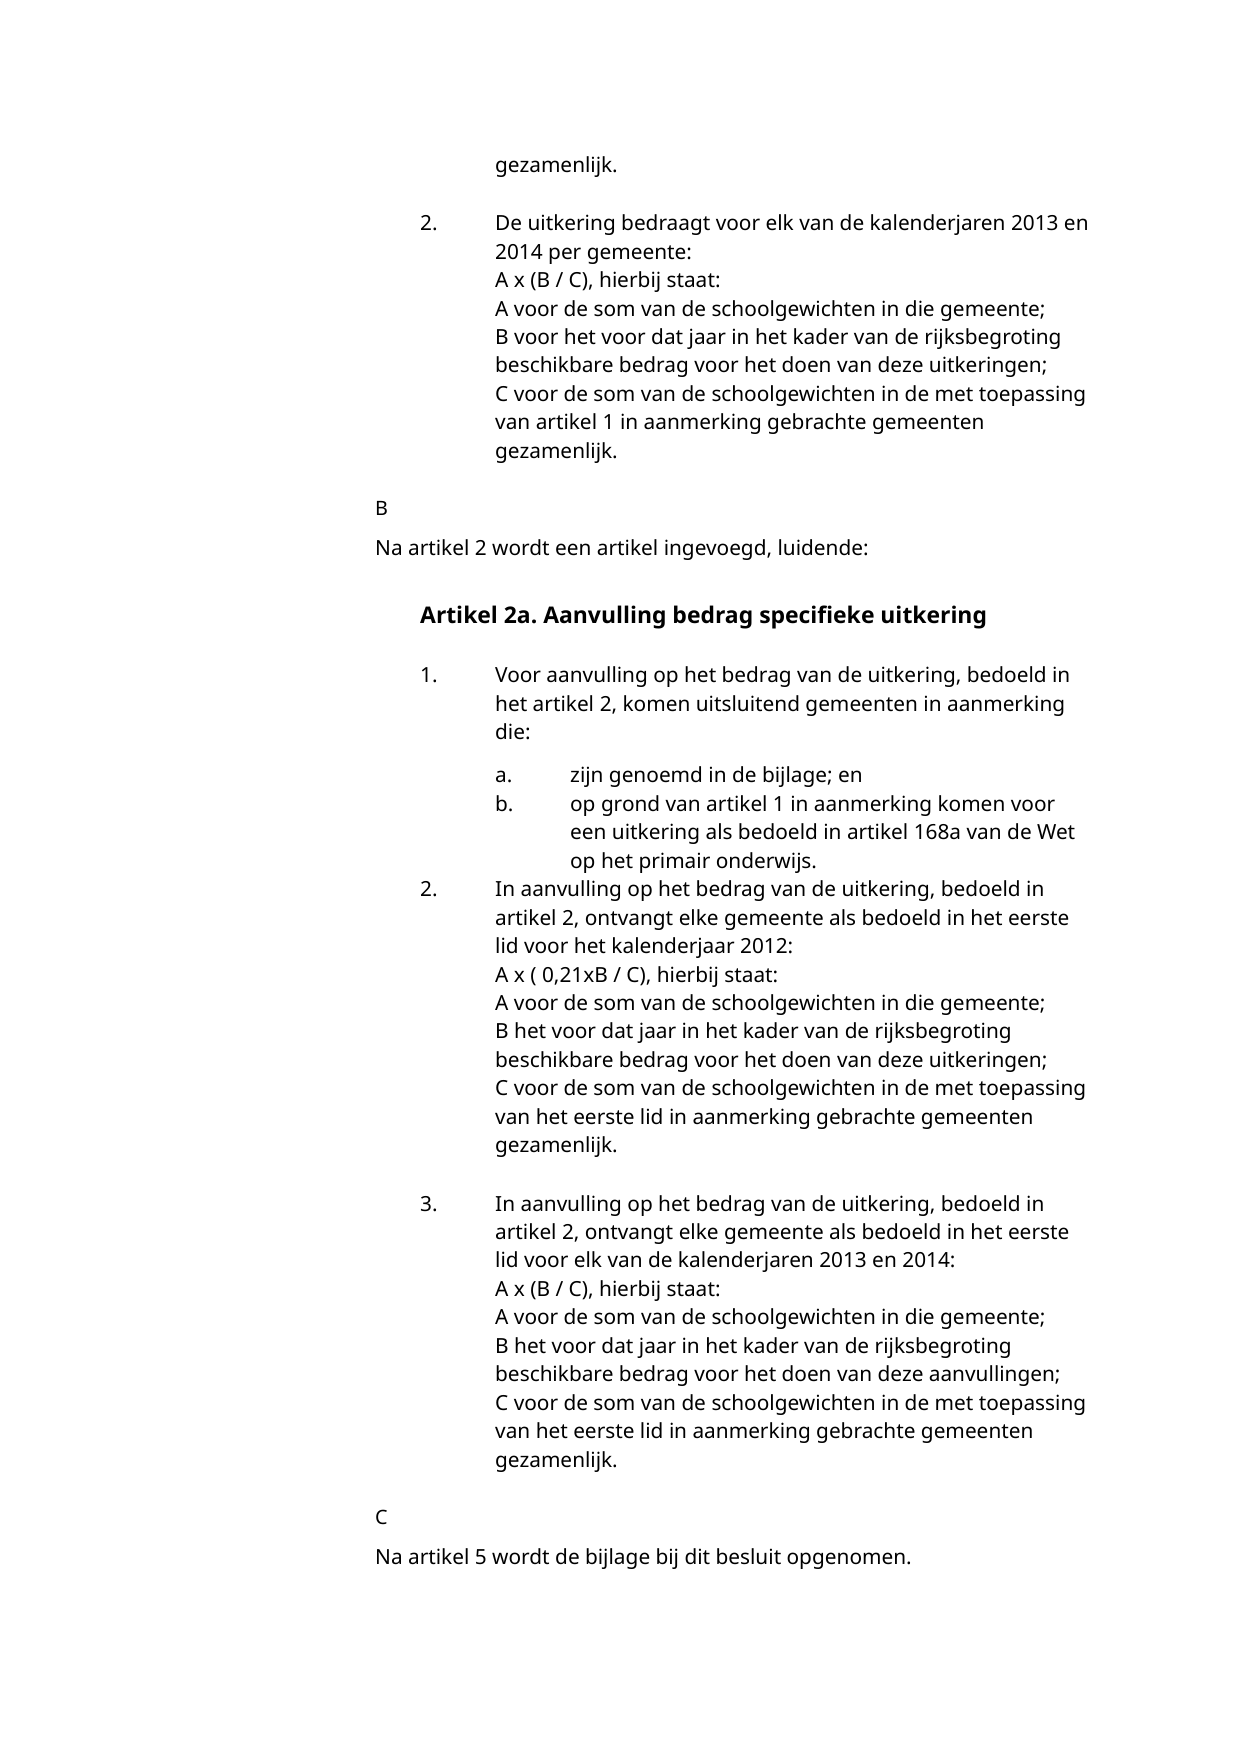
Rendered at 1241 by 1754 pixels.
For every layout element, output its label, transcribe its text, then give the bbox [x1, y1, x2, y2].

subtitle Artikel 2a. Aanvulling bedrag specifieke uitkering [420, 599, 1090, 630]
list A x ( 0,21xB / C), hierbij staat: [420, 960, 1090, 988]
list B voor het voor dat jaar in het kader van de rijksbegroting beschikbare bedrag voor het doen van deze uitkeringen; [420, 322, 1090, 379]
list A voor de som van de schoolgewichten in die gemeente; [420, 988, 1090, 1017]
list De uitkering bedraagt voor elk van de kalenderjaren 2013 en 2014 per gemeente: [420, 208, 1090, 265]
text C [375, 1503, 1090, 1530]
list gezamenlijk. [420, 150, 1090, 178]
text Na artikel 2 wordt een artikel ingevoegd, luidende: [375, 533, 1090, 562]
list zijn genoemd in de bijlage; en [495, 761, 1090, 789]
text B [375, 494, 1090, 521]
list op grond van artikel 1 in aanmerking komen voor een uitkering als bedoeld in artikel 168a van de Wet op het primair onderwijs. [495, 789, 1090, 874]
list In aanvulling op het bedrag van de uitkering, bedoeld in artikel 2, ontvangt elke gemeente als bedoeld in het eerste lid voor elk van de kalenderjaren 2013 en 2014: [420, 1189, 1090, 1274]
list B het voor dat jaar in het kader van de rijksbegroting beschikbare bedrag voor het doen van deze aanvullingen; [420, 1331, 1090, 1388]
list In aanvulling op het bedrag van de uitkering, bedoeld in artikel 2, ontvangt elke gemeente als bedoeld in het eerste lid voor het kalenderjaar 2012: [420, 874, 1090, 960]
list A voor de som van de schoolgewichten in die gemeente; [420, 1302, 1090, 1331]
list C voor de som van de schoolgewichten in de met toepassing van het eerste lid in aanmerking gebrachte gemeenten gezamenlijk. [420, 1388, 1090, 1473]
list A voor de som van de schoolgewichten in die gemeente; [420, 294, 1090, 322]
list A x (B / C), hierbij staat: [420, 265, 1090, 294]
list Voor aanvulling op het bedrag van de uitkering, bedoeld in het artikel 2, komen uitsluitend gemeenten in aanmerking die: [420, 660, 1090, 746]
list C voor de som van de schoolgewichten in de met toepassing van artikel 1 in aanmerking gebrachte gemeenten gezamenlijk. [420, 379, 1090, 464]
list C voor de som van de schoolgewichten in de met toepassing van het eerste lid in aanmerking gebrachte gemeenten gezamenlijk. [420, 1073, 1090, 1159]
list B het voor dat jaar in het kader van de rijksbegroting beschikbare bedrag voor het doen van deze uitkeringen; [420, 1017, 1090, 1073]
list A x (B / C), hierbij staat: [420, 1274, 1090, 1302]
text Na artikel 5 wordt de bijlage bij dit besluit opgenomen. [375, 1542, 1090, 1570]
